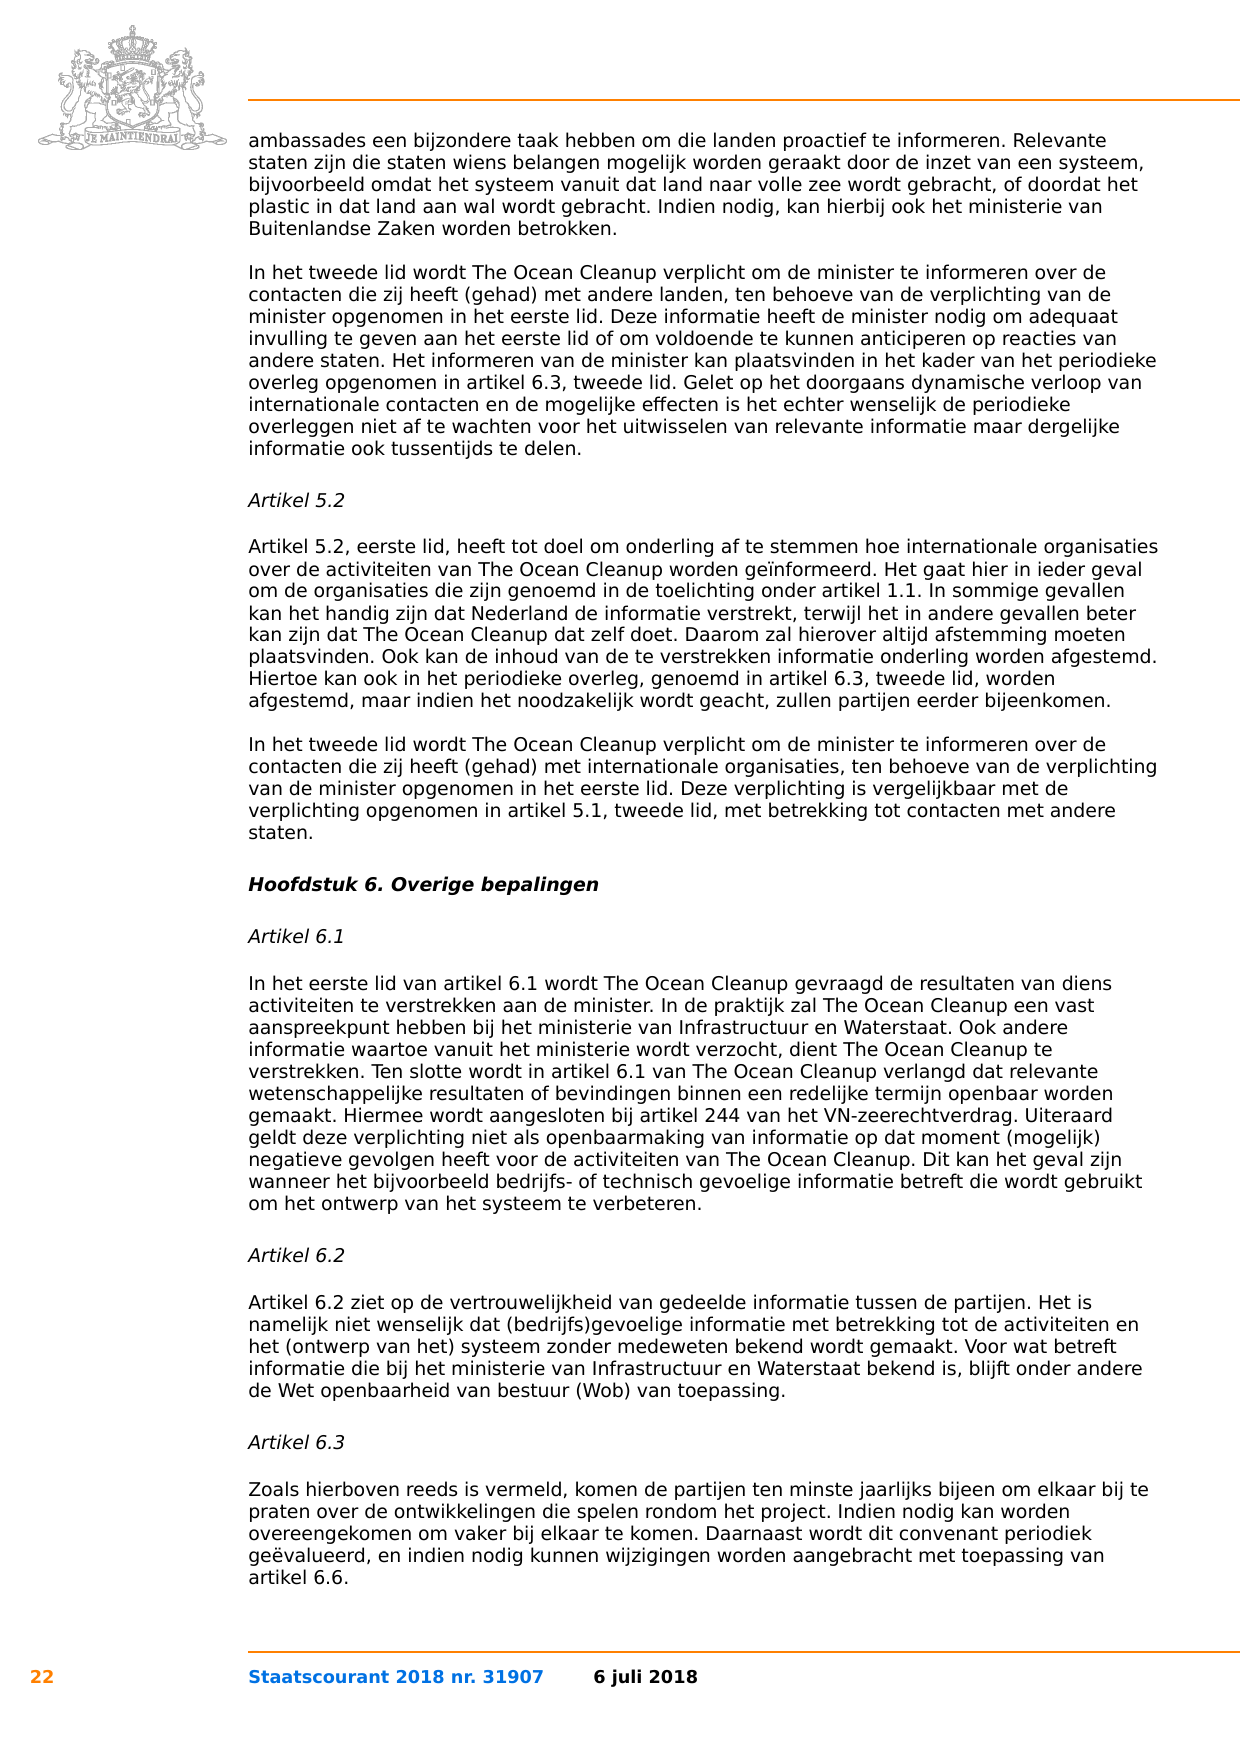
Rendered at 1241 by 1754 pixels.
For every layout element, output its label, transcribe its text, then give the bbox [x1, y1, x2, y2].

subtitle Artikel 5.2 [248, 489, 1163, 511]
text In het eerste lid van artikel 6.1 wordt The Ocean Cleanup gevraagd de resultaten van diens activiteiten te verstrekken aan de minister. In de praktijk zal The Ocean Cleanup een vast aanspreekpunt hebben bij het ministerie van Infrastructuur en Waterstaat. Ook andere informatie waartoe vanuit het ministerie wordt verzocht, dient The Ocean Cleanup te verstrekken. Ten slotte wordt in artikel 6.1 van The Ocean Cleanup verlangd dat relevante wetenschappelijke resultaten of bevindingen binnen een redelijke termijn openbaar worden gemaakt. Hiermee wordt aangesloten bij artikel 244 van het VN-zeerechtverdrag. Uiteraard geldt deze verplichting niet als openbaarmaking van informatie op dat moment (mogelijk) negatieve gevolgen heeft voor de activiteiten van The Ocean Cleanup. Dit kan het geval zijn wanneer het bijvoorbeeld bedrijfs- of technisch gevoelige informatie betreft die wordt gebruikt om het ontwerp van het systeem te verbeteren. [248, 973, 1163, 1215]
picture [38, 25, 227, 150]
text In het tweede lid wordt The Ocean Cleanup verplicht om de minister te informeren over de contacten die zij heeft (gehad) met internationale organisaties, ten behoeve van de verplichting van de minister opgenomen in het eerste lid. Deze verplichting is vergelijkbaar met de verplichting opgenomen in artikel 5.1, tweede lid, met betrekking tot contacten met andere staten. [248, 734, 1163, 844]
text In het tweede lid wordt The Ocean Cleanup verplicht om de minister te informeren over de contacten die zij heeft (gehad) met andere landen, ten behoeve van de verplichting van de minister opgenomen in het eerste lid. Deze informatie heeft de minister nodig om adequaat invulling te geven aan het eerste lid of om voldoende te kunnen anticiperen op reacties van andere staten. Het informeren van de minister kan plaatsvinden in het kader van het periodieke overleg opgenomen in artikel 6.3, tweede lid. Gelet op het doorgaans dynamische verloop van internationale contacten en de mogelijke effecten is het echter wenselijk de periodieke overleggen niet af te wachten voor het uitwisselen van relevante informatie maar dergelijke informatie ook tussentijds te delen. [248, 262, 1163, 459]
subtitle Hoofdstuk 6. Overige bepalingen [248, 874, 1163, 896]
subtitle Artikel 6.3 [248, 1432, 1163, 1454]
text ambassades een bijzondere taak hebben om die landen proactief te informeren. Relevante staten zijn die staten wiens belangen mogelijk worden geraakt door de inzet van een systeem, bijvoorbeeld omdat het systeem vanuit dat land naar volle zee wordt gebracht, of doordat het plastic in dat land aan wal wordt gebracht. Indien nodig, kan hierbij ook het ministerie van Buitenlandse Zaken worden betrokken. [248, 130, 1163, 240]
text Artikel 5.2, eerste lid, heeft tot doel om onderling af te stemmen hoe internationale organisaties over de activiteiten van The Ocean Cleanup worden geïnformeerd. Het gaat hier in ieder geval om de organisaties die zijn genoemd in de toelichting onder artikel 1.1. In sommige gevallen kan het handig zijn dat Nederland de informatie verstrekt, terwijl het in andere gevallen beter kan zijn dat The Ocean Cleanup dat zelf doet. Daarom zal hierover altijd afstemming moeten plaatsvinden. Ook kan de inhoud van de te verstrekken informatie onderling worden afgestemd. Hiertoe kan ook in het periodieke overleg, genoemd in artikel 6.3, tweede lid, worden afgestemd, maar indien het noodzakelijk wordt geacht, zullen partijen eerder bijeenkomen. [248, 536, 1163, 712]
subtitle Artikel 6.1 [248, 926, 1163, 948]
text Zoals hierboven reeds is vermeld, komen de partijen ten minste jaarlijks bijeen om elkaar bij te praten over de ontwikkelingen die spelen rondom het project. Indien nodig kan worden overeengekomen om vaker bij elkaar te komen. Daarnaast wordt dit convenant periodiek geëvalueerd, en indien nodig kunnen wijzigingen worden aangebracht met toepassing van artikel 6.6. [248, 1479, 1163, 1588]
text Artikel 6.2 ziet op de vertrouwelijkheid van gedeelde informatie tussen de partijen. Het is namelijk niet wenselijk dat (bedrijfs)gevoelige informatie met betrekking tot de activiteiten en het (ontwerp van het) systeem zonder medeweten bekend wordt gemaakt. Voor wat betreft informatie die bij het ministerie van Infrastructuur en Waterstaat bekend is, blijft onder andere de Wet openbaarheid van bestuur (Wob) van toepassing. [248, 1292, 1163, 1402]
subtitle Artikel 6.2 [248, 1245, 1163, 1267]
